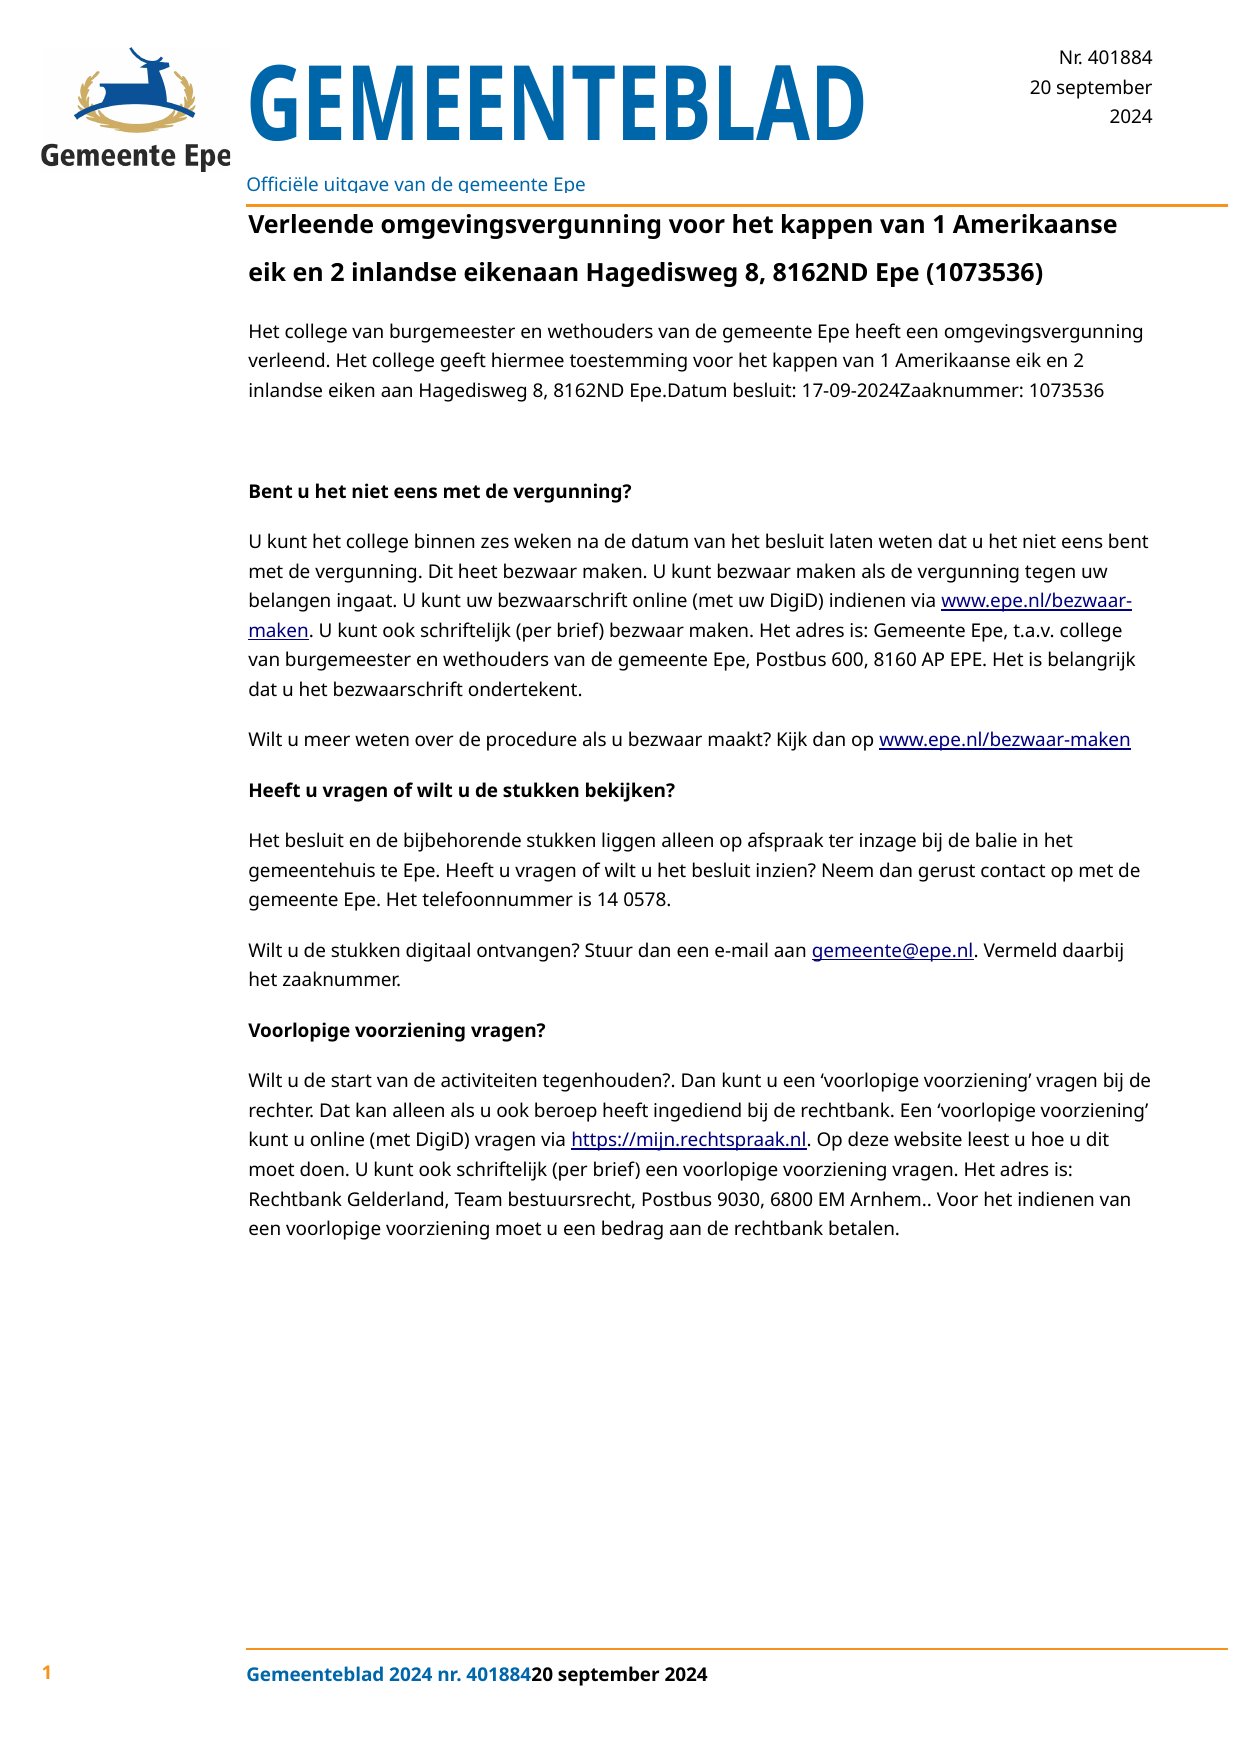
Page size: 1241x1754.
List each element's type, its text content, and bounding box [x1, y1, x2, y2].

text Wilt u meer weten over de procedure als u bezwaar maakt? Kijk dan op www.epe.nl/bezwaar-maken [248, 727, 1152, 752]
text Het college van burgemeester en wethouders van de gemeente Epe heeft een omgevingsvergunning verleend. Het college geeft hiermee toestemming voor het kappen van 1 Amerikaanse eik en 2 inlandse eiken aan Hagedisweg 8, 8162ND Epe.Datum besluit: 17-09-2024Zaaknummer: 1073536 [248, 318, 1152, 403]
text Bent u het niet eens met de vergunning? [248, 478, 1152, 504]
text Het besluit en de bijbehorende stukken liggen alleen op afspraak ter inzage bij de balie in het gemeentehuis te Epe. Heeft u vragen of wilt u het besluit inzien? Neem dan gerust contact op met de gemeente Epe. Het telefoonnummer is 14 0578. [248, 827, 1152, 912]
text Wilt u de start van de activiteiten tegenhouden?. Dan kunt u een ‘voorlopige voorziening’ vragen bij de rechter. Dat kan alleen als u ook beroep heeft ingediend bij de rechtbank. Een ‘voorlopige voorziening’ kunt u online (met DigiD) vragen via https://mijn.rechtspraak.nl. Op deze website leest u hoe u dit moet doen. U kunt ook schriftelijk (per brief) een voorlopige voorziening vragen. Het adres is: Rechtbank Gelderland, Team bestuursrecht, Postbus 9030, 6800 EM Arnhem.. Voor het indienen van een voorlopige voorziening moet u een bedrag aan de rechtbank betalen. [248, 1067, 1152, 1241]
text Wilt u de stukken digitaal ontvangen? Stuur dan een e-mail aan gemeente@epe.nl. Vermeld daarbij het zaaknummer. [248, 937, 1152, 992]
text Heeft u vragen of wilt u de stukken bekijken? [248, 777, 1152, 803]
text Voorlopige voorziening vragen? [248, 1017, 1152, 1043]
picture [41, 47, 231, 172]
text Verleende omgevingsvergunning voor het kappen van 1 Amerikaanse eik en 2 inlandse eikenaan Hagedisweg 8, 8162ND Epe (1073536) [248, 207, 1152, 288]
text U kunt het college binnen zes weken na de datum van het besluit laten weten dat u het niet eens bent met de vergunning. Dit heet bezwaar maken. U kunt bezwaar maken als de vergunning tegen uw belangen ingaat. U kunt uw bezwaarschrift online (met uw DigiD) indienen via www.epe.nl/bezwaar-maken. U kunt ook schriftelijk (per brief) bezwaar maken. Het adres is: Gemeente Epe, t.a.v. college van burgemeester en wethouders van de gemeente Epe, Postbus 600, 8160 AP EPE. Het is belangrijk dat u het bezwaarschrift ondertekent. [248, 528, 1152, 702]
